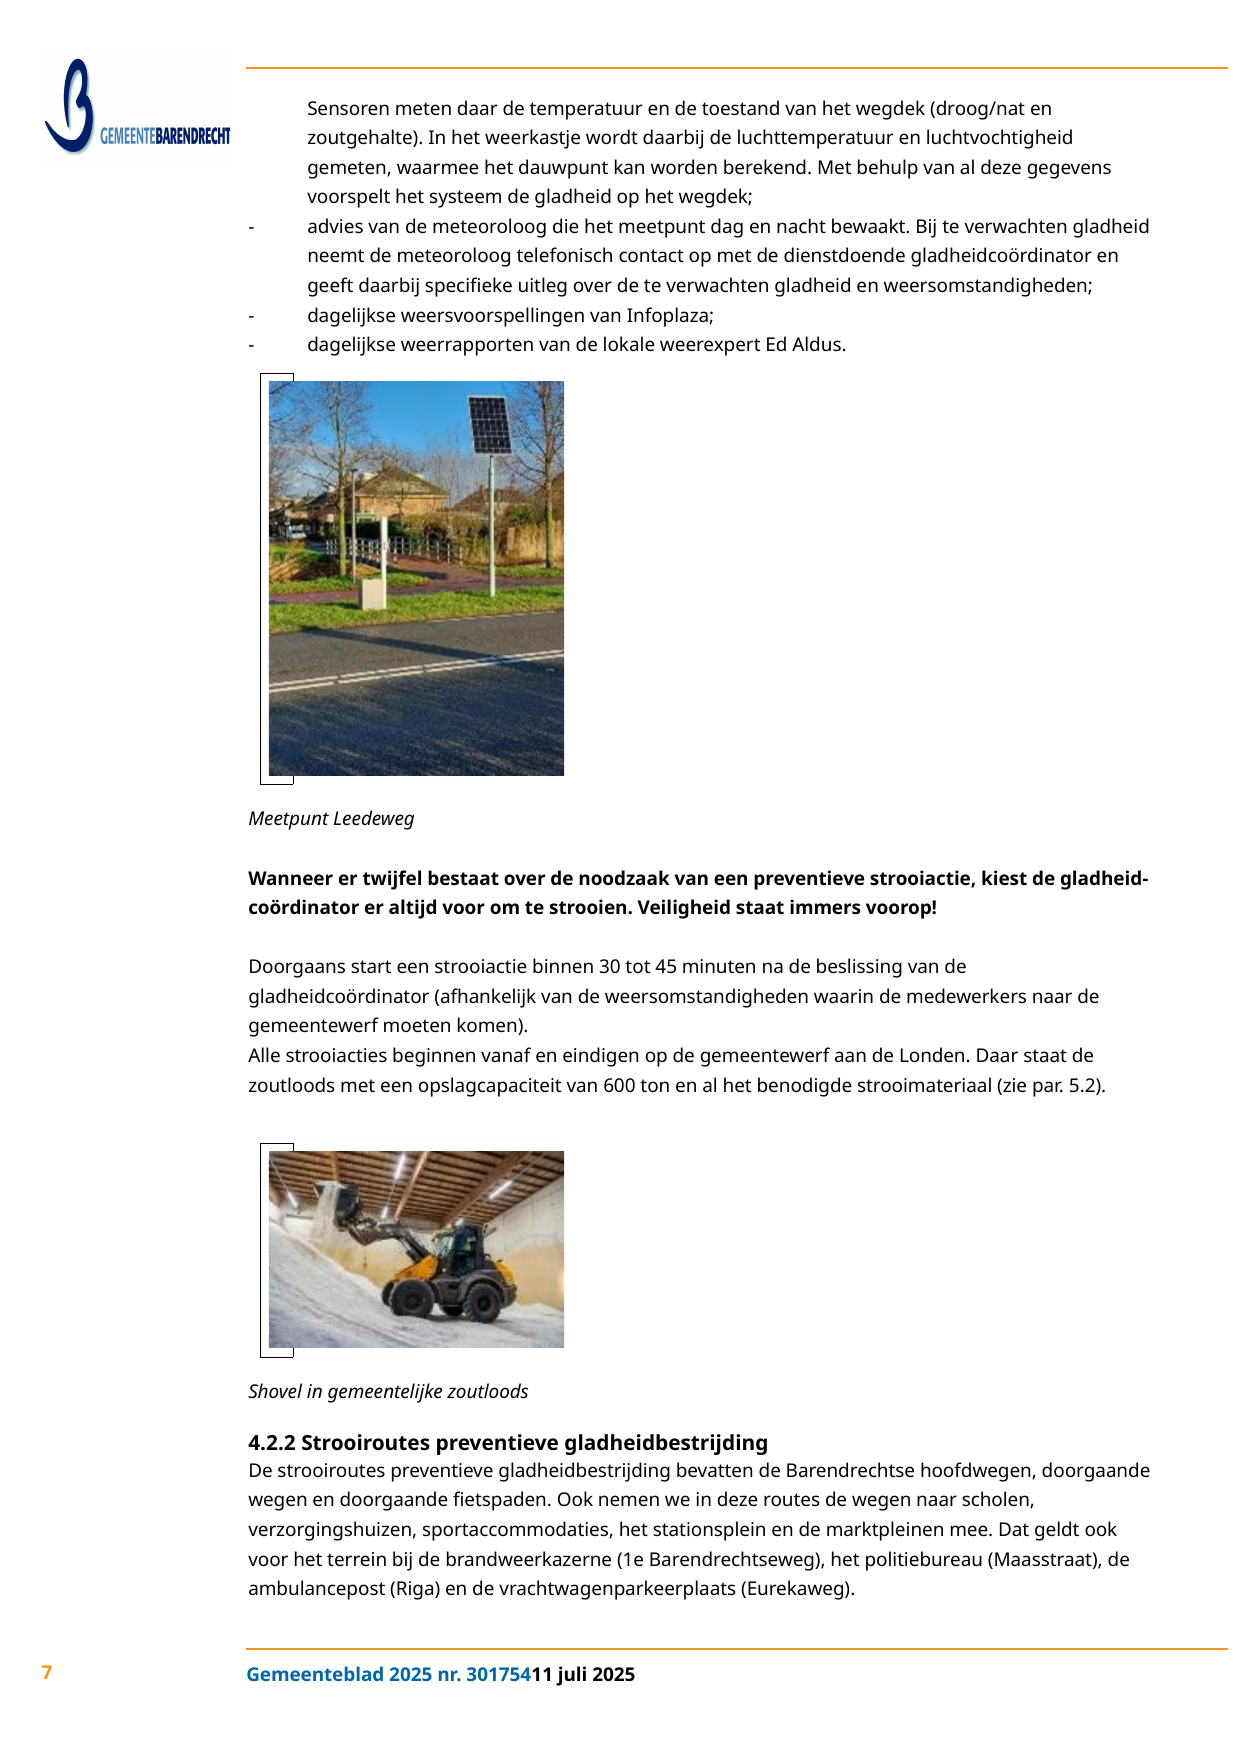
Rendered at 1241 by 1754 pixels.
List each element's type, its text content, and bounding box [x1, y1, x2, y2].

text Alle strooiacties beginnen vanaf en eindigen op de gemeentewerf aan de Londen. Daar staat de zoutloods met een opslagcapaciteit van 600 ton en al het benodigde strooimateriaal (zie par. 5.2). [248, 1042, 1152, 1097]
text 4.2.2 Strooiroutes preventieve gladheidbestrijding [248, 1428, 1152, 1457]
text Wanneer er twijfel bestaat over de noodzaak van een preventieve strooiactie, kiest de gladheid-coördinator er altijd voor om te strooien. Veiligheid staat immers voorop! [248, 865, 1152, 920]
text Shovel in gemeentelijke zoutloods [248, 1378, 1152, 1404]
text De strooiroutes preventieve gladheidbestrijding bevatten de Barendrechtse hoofdwegen, doorgaande wegen en doorgaande fietspaden. Ook nemen we in deze routes de wegen naar scholen, verzorgingshuizen, sportaccommodaties, het stationsplein en de marktpleinen mee. Dat geldt ook voor het terrein bij de brandweerkazerne (1e Barendrechtseweg), het politiebureau (Maasstraat), de ambulancepost (Riga) en de vrachtwagenparkeerplaats (Eurekaweg). [248, 1457, 1152, 1601]
list dagelijkse weersvoorspellingen van Infoplaza; [248, 302, 1152, 328]
list Sensoren meten daar de temperatuur en de toestand van het wegdek (droog/nat en zoutgehalte). In het weerkastje wordt daarbij de luchttemperatuur en luchtvochtigheid gemeten, waarmee het dauwpunt kan worden berekend. Met behulp van al deze gegevens voorspelt het systeem de gladheid op het wegdek; [248, 95, 1152, 209]
text Meetpunt Leedeweg [248, 806, 1152, 831]
text Doorgaans start een strooiactie binnen 30 tot 45 minuten na de beslissing van de gladheidcoördinator (afhankelijk van de weersomstandigheden waarin de medewerkers naar de gemeentewerf moeten komen). [248, 953, 1152, 1038]
picture [41, 47, 231, 172]
picture [268, 381, 565, 776]
picture [268, 1151, 565, 1348]
list dagelijkse weerrapporten van de lokale weerexpert Ed Aldus. [248, 331, 1152, 357]
list advies van de meteoroloog die het meetpunt dag en nacht bewaakt. Bij te verwachten gladheid neemt de meteoroloog telefonisch contact op met de dienstdoende gladheidcoördinator en geeft daarbij specifieke uitleg over de te verwachten gladheid en weersomstandigheden; [248, 213, 1152, 298]
